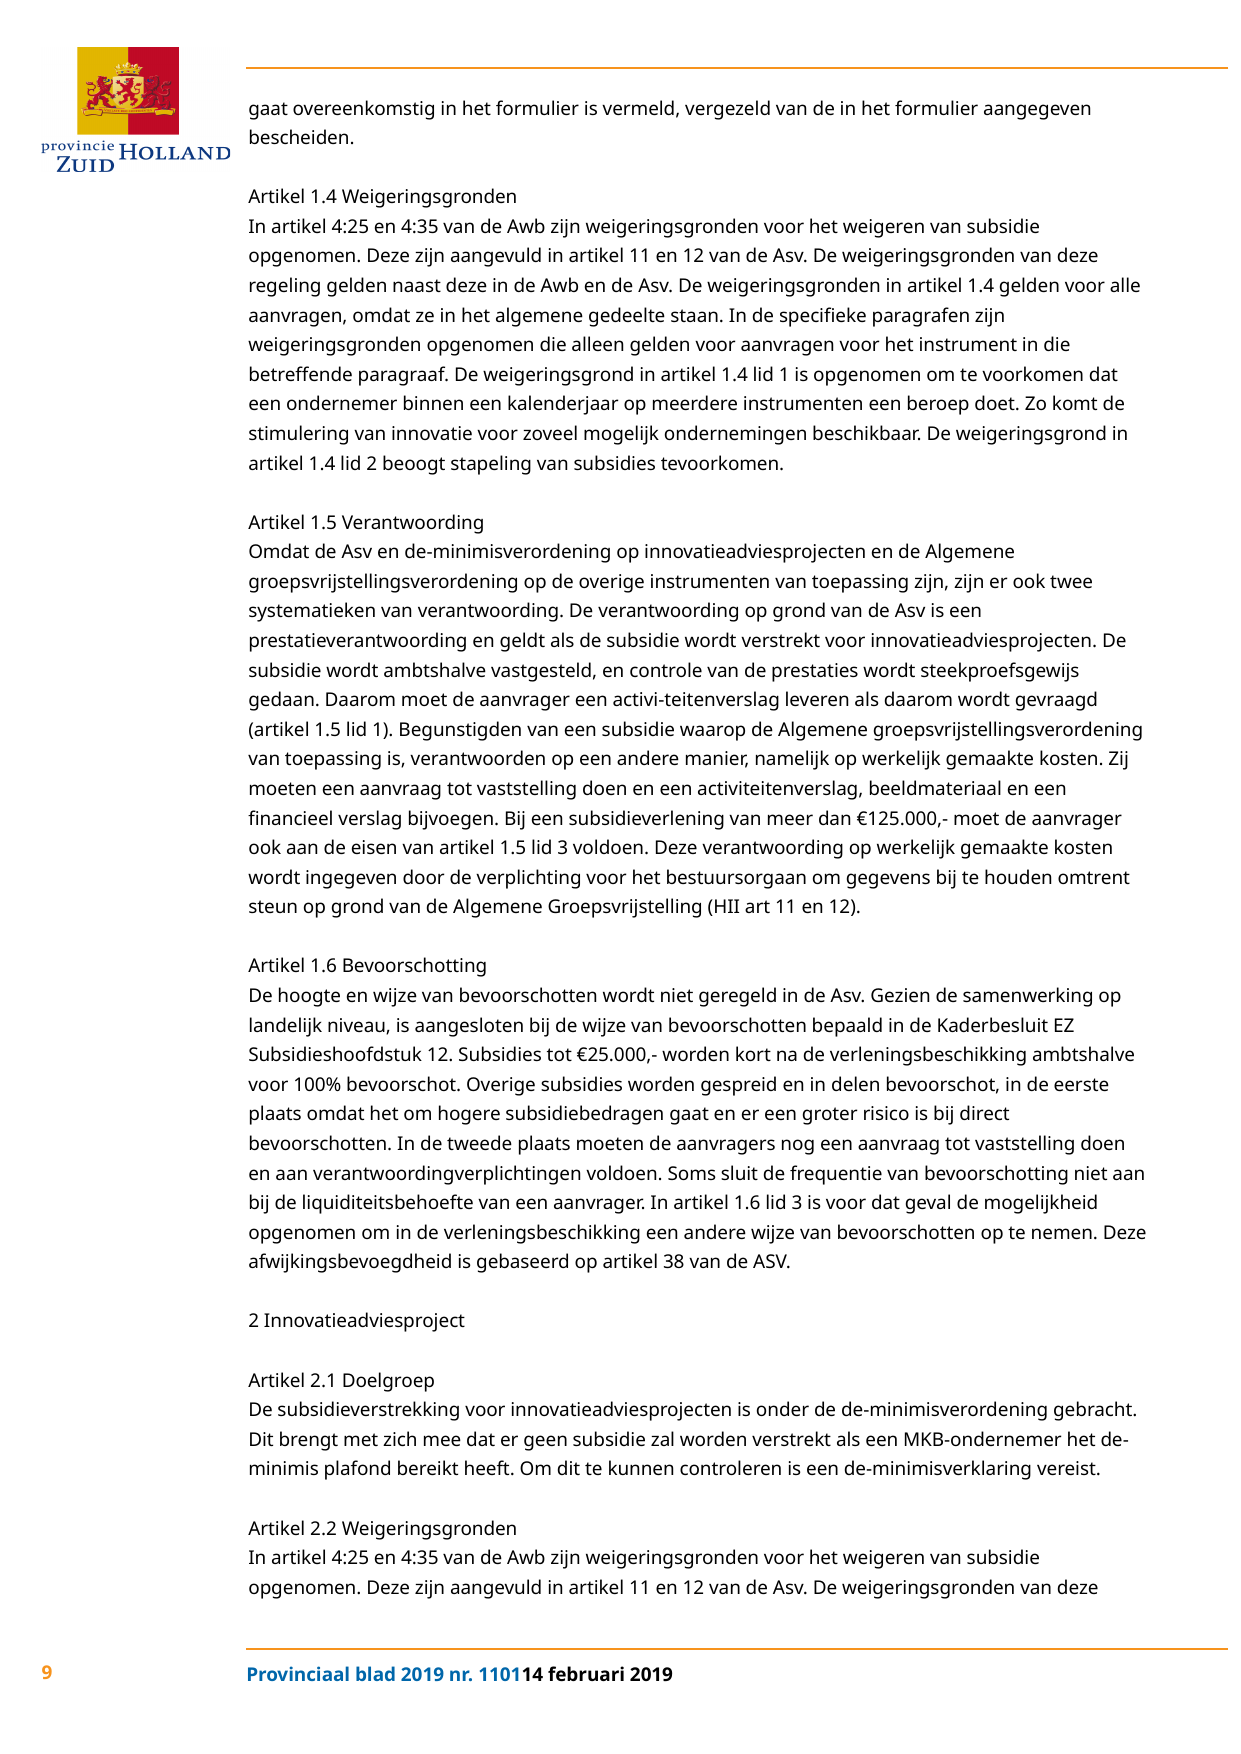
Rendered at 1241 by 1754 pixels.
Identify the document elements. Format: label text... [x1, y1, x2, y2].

text Artikel 2.1 Doelgroep [248, 1367, 1152, 1393]
text De hoogte en wijze van bevoorschotten wordt niet geregeld in de Asv. Gezien de samenwerking op landelijk niveau, is aangesloten bij de wijze van bevoorschotten bepaald in de Kaderbesluit EZ Subsidieshoofdstuk 12. Subsidies tot €25.000,- worden kort na de verleningsbeschikking ambtshalve voor 100% bevoorschot. Overige subsidies worden gespreid en in delen bevoorschot, in de eerste plaats omdat het om hogere subsidiebedragen gaat en er een groter risico is bij direct bevoorschotten. In de tweede plaats moeten de aanvragers nog een aanvraag tot vaststelling doen en aan verantwoordingverplichtingen voldoen. Soms sluit de frequentie van bevoorschotting niet aan bij de liquiditeitsbehoefte van een aanvrager. In artikel 1.6 lid 3 is voor dat geval de mogelijkheid opgenomen om in de verleningsbeschikking een andere wijze van bevoorschotten op te nemen. Deze afwijkingsbevoegdheid is gebaseerd op artikel 38 van de ASV. [248, 982, 1152, 1274]
text Omdat de Asv en de-minimisverordening op innovatieadviesprojecten en de Algemene groepsvrijstellingsverordening op de overige instrumenten van toepassing zijn, zijn er ook twee systematieken van verantwoording. De verantwoording op grond van de Asv is een prestatieverantwoording en geldt als de subsidie wordt verstrekt voor innovatieadviesprojecten. De subsidie wordt ambtshalve vastgesteld, en controle van de prestaties wordt steekproefsgewijs gedaan. Daarom moet de aanvrager een activi-teitenverslag leveren als daarom wordt gevraagd (artikel 1.5 lid 1). Begunstigden van een subsidie waarop de Algemene groepsvrijstellingsverordening van toepassing is, verantwoorden op een andere manier, namelijk op werkelijk gemaakte kosten. Zij moeten een aanvraag tot vaststelling doen en een activiteitenverslag, beeldmateriaal en een financieel verslag bijvoegen. Bij een subsidieverlening van meer dan €125.000,- moet de aanvrager ook aan de eisen van artikel 1.5 lid 3 voldoen. Deze verantwoording op werkelijk gemaakte kosten wordt ingegeven door de verplichting voor het bestuursorgaan om gegevens bij te houden omtrent steun op grond van de Algemene Groepsvrijstelling (HII art 11 en 12). [248, 538, 1152, 919]
text 2 Innovatieadviesproject [248, 1308, 1152, 1333]
text De subsidieverstrekking voor innovatieadviesprojecten is onder de de-minimisverordening gebracht. Dit brengt met zich mee dat er geen subsidie zal worden verstrekt als een MKB-ondernemer het de-minimis plafond bereikt heeft. Om dit te kunnen controleren is een de-minimisverklaring vereist. [248, 1396, 1152, 1481]
text Artikel 1.4 Weigeringsgronden [248, 183, 1152, 209]
text In artikel 4:25 en 4:35 van de Awb zijn weigeringsgronden voor het weigeren van subsidie opgenomen. Deze zijn aangevuld in artikel 11 en 12 van de Asv. De weigeringsgronden van deze regeling gelden naast deze in de Awb en de Asv. De weigeringsgronden in artikel 1.4 gelden voor alle aanvragen, omdat ze in het algemene gedeelte staan. In de specifieke paragrafen zijn weigeringsgronden opgenomen die alleen gelden voor aanvragen voor het instrument in die betreffende paragraaf. De weigeringsgrond in artikel 1.4 lid 1 is opgenomen om te voorkomen dat een ondernemer binnen een kalenderjaar op meerdere instrumenten een beroep doet. Zo komt de stimulering van innovatie voor zoveel mogelijk ondernemingen beschikbaar. De weigeringsgrond in artikel 1.4 lid 2 beoogt stapeling van subsidies tevoorkomen. [248, 213, 1152, 476]
text In artikel 4:25 en 4:35 van de Awb zijn weigeringsgronden voor het weigeren van subsidie opgenomen. Deze zijn aangevuld in artikel 11 en 12 van de Asv. De weigeringsgronden van deze [248, 1544, 1152, 1600]
text Artikel 1.5 Verantwoording [248, 509, 1152, 535]
text Artikel 2.2 Weigeringsgronden [248, 1515, 1152, 1541]
picture [41, 47, 231, 172]
text gaat overeenkomstig in het formulier is vermeld, vergezeld van de in het formulier aangegeven bescheiden. [248, 95, 1152, 150]
text Artikel 1.6 Bevoorschotting [248, 953, 1152, 978]
